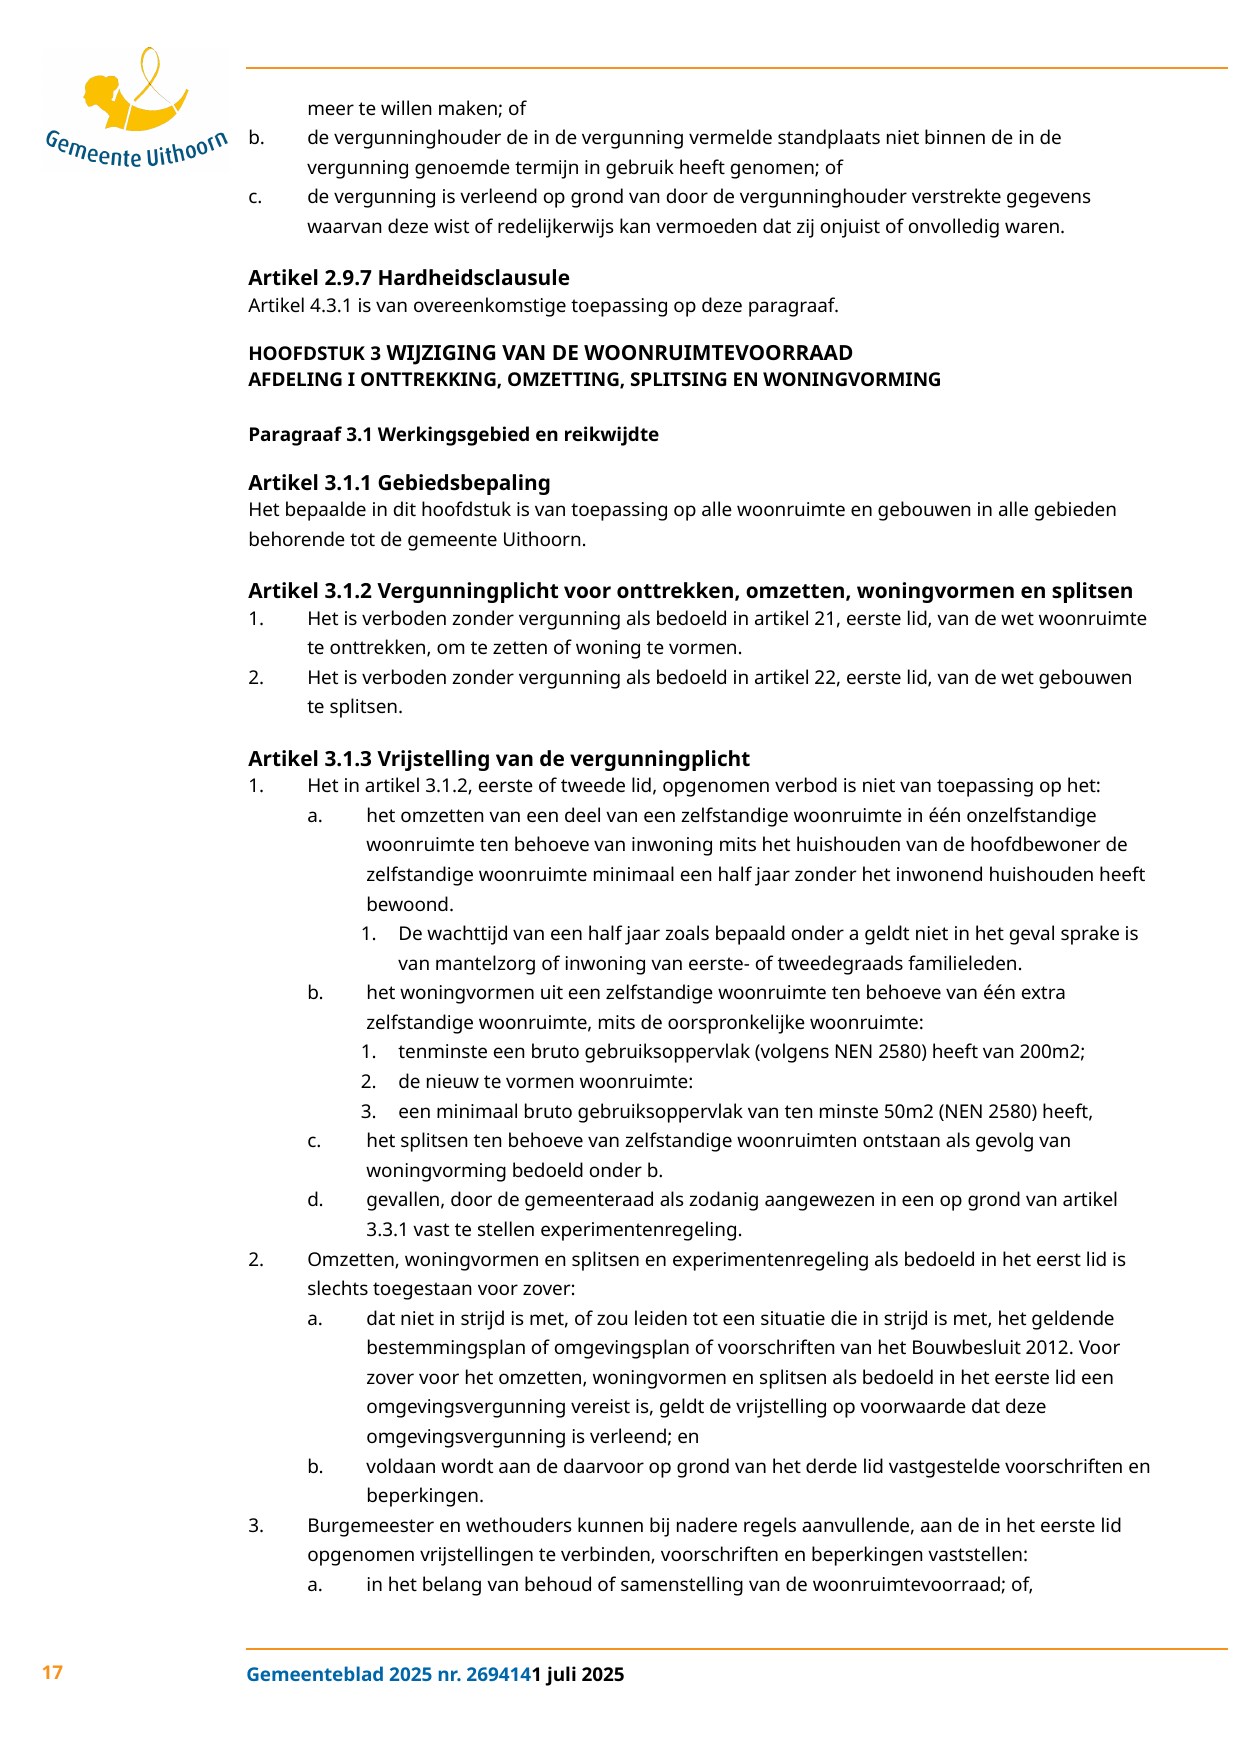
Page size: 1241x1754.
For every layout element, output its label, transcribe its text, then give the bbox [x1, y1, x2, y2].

text Artikel 3.1.1 Gebiedsbepaling [248, 468, 1152, 496]
picture [41, 47, 231, 172]
list voldaan wordt aan de daarvoor op grond van het derde lid vastgestelde voorschriften en beperkingen. [307, 1453, 1152, 1508]
list het omzetten van een deel van een zelfstandige woonruimte in één onzelfstandige woonruimte ten behoeve van inwoning mits het huishouden van de hoofdbewoner de zelfstandige woonruimte minimaal een half jaar zonder het inwonend huishouden heeft bewoond. [307, 802, 1152, 916]
list de nieuw te vormen woonruimte: [361, 1068, 1152, 1094]
text Artikel 3.1.2 Vergunningplicht voor onttrekken, omzetten, woningvormen en splitsen [248, 576, 1152, 605]
text Artikel 2.9.7 Hardheidsclausule [248, 263, 1152, 292]
text HOOFDSTUK 3 WIJZIGING VAN DE WOONRUIMTEVOORRAAD [248, 338, 1152, 366]
list Het is verboden zonder vergunning als bedoeld in artikel 22, eerste lid, van de wet gebouwen te splitsen. [248, 664, 1152, 719]
text Het bepaalde in dit hoofdstuk is van toepassing op alle woonruimte en gebouwen in alle gebieden behorende tot de gemeente Uithoorn. [248, 496, 1152, 552]
list in het belang van behoud of samenstelling van de woonruimtevoorraad; of, [307, 1571, 1152, 1597]
list de vergunning is verleend op grond van door de vergunninghouder verstrekte gegevens waarvan deze wist of redelijkerwijs kan vermoeden dat zij onjuist of onvolledig waren. [248, 183, 1152, 239]
list de vergunninghouder de in de vergunning vermelde standplaats niet binnen de in de vergunning genoemde termijn in gebruik heeft genomen; of [248, 124, 1152, 180]
list het splitsen ten behoeve van zelfstandige woonruimten ontstaan als gevolg van woningvorming bedoeld onder b. [307, 1127, 1152, 1183]
list Het in artikel 3.1.2, eerste of tweede lid, opgenomen verbod is niet van toepassing op het: [248, 772, 1152, 798]
list De wachttijd van een half jaar zoals bepaald onder a geldt niet in het geval sprake is van mantelzorg of inwoning van eerste- of tweedegraads familieleden. [361, 920, 1152, 976]
text Artikel 3.1.3 Vrijstelling van de vergunningplicht [248, 744, 1152, 772]
list meer te willen maken; of [248, 95, 1152, 121]
list dat niet in strijd is met, of zou leiden tot een situatie die in strijd is met, het geldende bestemmingsplan of omgevingsplan of voorschriften van het Bouwbesluit 2012. Voor zover voor het omzetten, woningvormen en splitsen als bedoeld in het eerste lid een omgevingsvergunning vereist is, geldt de vrijstelling op voorwaarde dat deze omgevingsvergunning is verleend; en [307, 1305, 1152, 1449]
text AFDELING I ONTTREKKING, OMZETTING, SPLITSING EN WONINGVORMING [248, 366, 1152, 392]
list Omzetten, woningvormen en splitsen en experimentenregeling als bedoeld in het eerst lid is slechts toegestaan voor zover: [248, 1246, 1152, 1301]
list tenminste een bruto gebruiksoppervlak (volgens NEN 2580) heeft van 200m2; [361, 1039, 1152, 1064]
list Burgemeester en wethouders kunnen bij nadere regels aanvullende, aan de in het eerste lid opgenomen vrijstellingen te verbinden, voorschriften en beperkingen vaststellen: [248, 1512, 1152, 1567]
list Het is verboden zonder vergunning als bedoeld in artikel 21, eerste lid, van de wet woonruimte te onttrekken, om te zetten of woning te vormen. [248, 605, 1152, 660]
list het woningvormen uit een zelfstandige woonruimte ten behoeve van één extra zelfstandige woonruimte, mits de oorspronkelijke woonruimte: [307, 979, 1152, 1035]
text Paragraaf 3.1 Werkingsgebied en reikwijdte [248, 421, 1152, 447]
list gevallen, door de gemeenteraad als zodanig aangewezen in een op grond van artikel 3.3.1 vast te stellen experimentenregeling. [307, 1187, 1152, 1242]
text Artikel 4.3.1 is van overeenkomstige toepassing op deze paragraaf. [248, 292, 1152, 318]
list een minimaal bruto gebruiksoppervlak van ten minste 50m2 (NEN 2580) heeft, [361, 1098, 1152, 1123]
